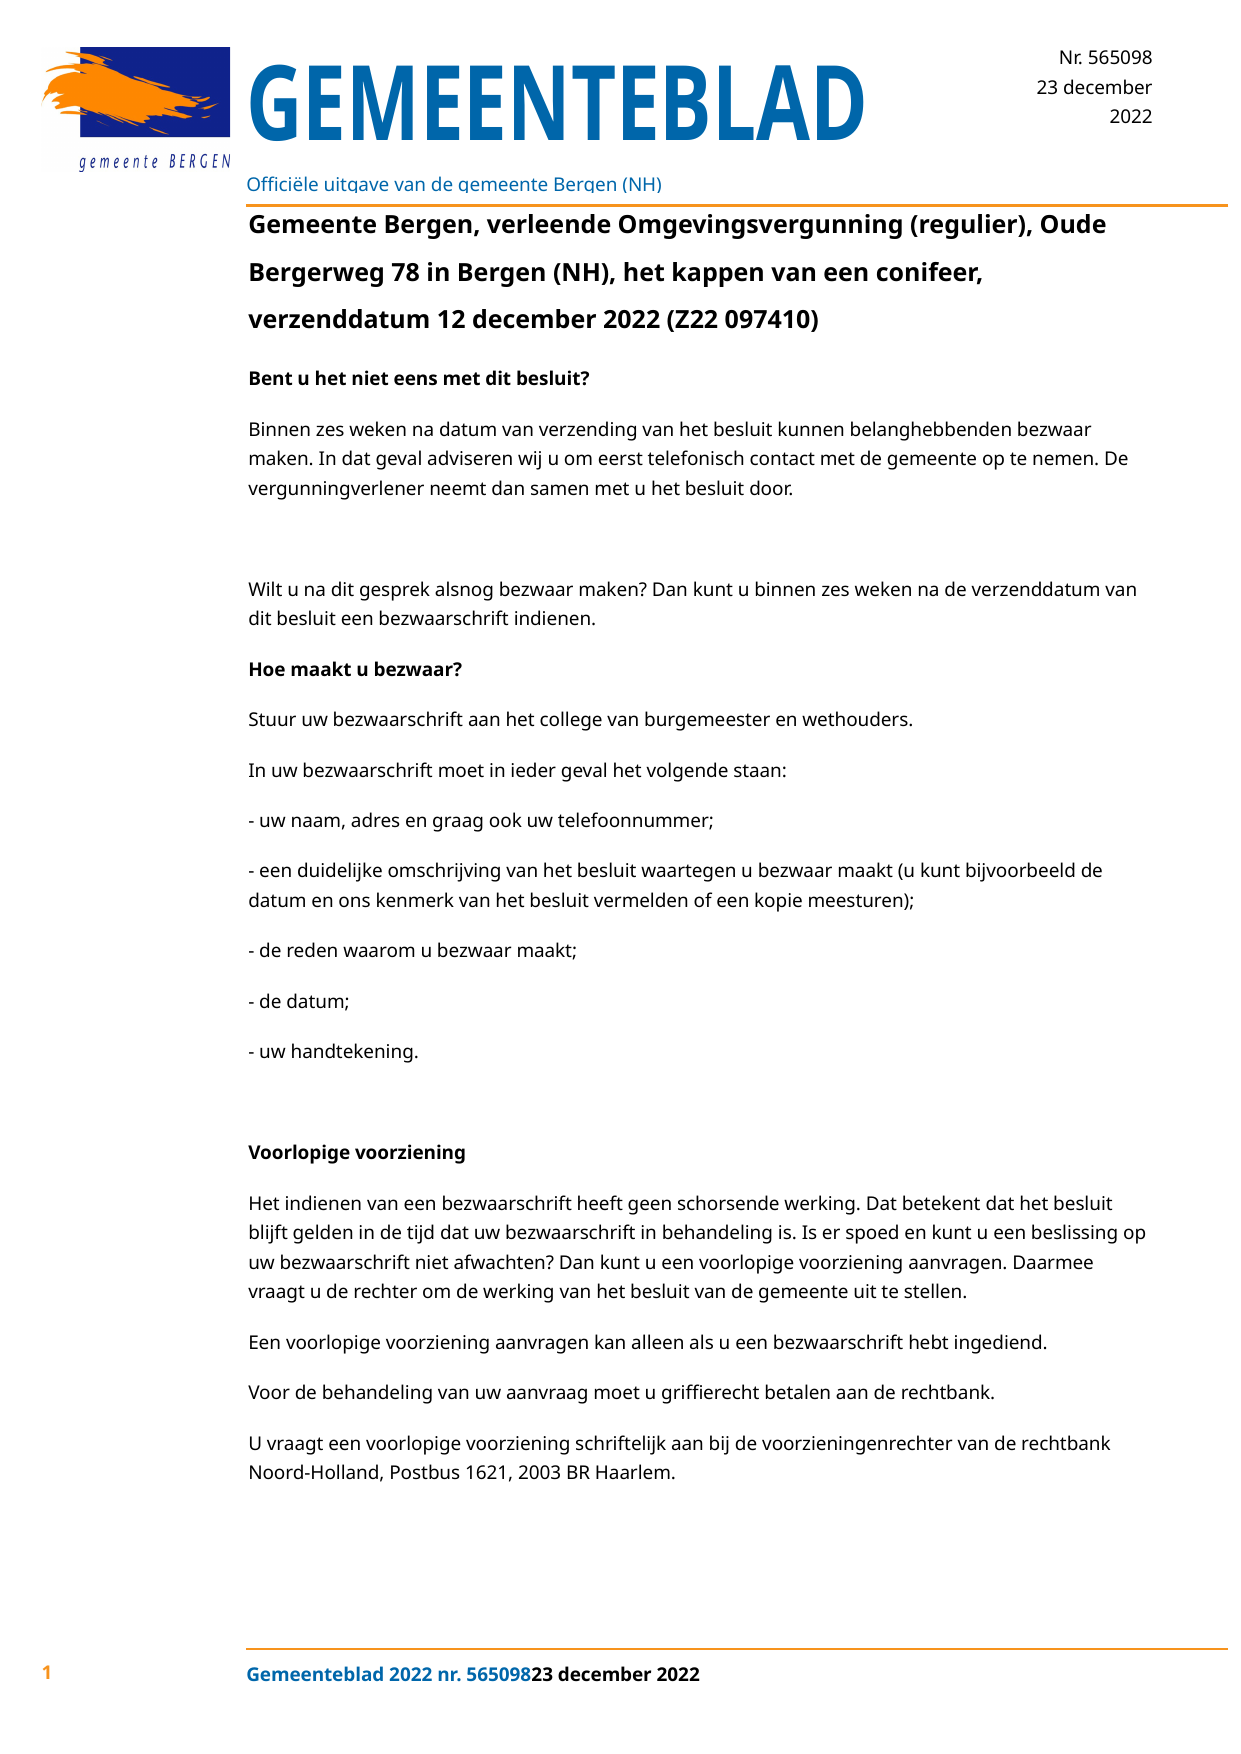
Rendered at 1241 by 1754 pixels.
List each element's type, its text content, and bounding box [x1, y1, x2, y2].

text - uw naam, adres en graag ook uw telefoonnummer; [248, 807, 1152, 833]
text Stuur uw bezwaarschrift aan het college van burgemeester en wethouders. [248, 706, 1152, 732]
text In uw bezwaarschrift moet in ieder geval het volgende staan: [248, 757, 1152, 782]
text Een voorlopige voorziening aanvragen kan alleen als u een bezwaarschrift hebt ingediend. [248, 1329, 1152, 1354]
text Het indienen van een bezwaarschrift heeft geen schorsende werking. Dat betekent dat het besluit blijft gelden in de tijd dat uw bezwaarschrift in behandeling is. Is er spoed en kunt u een beslissing op uw bezwaarschrift niet afwachten? Dan kunt u een voorlopige voorziening aanvragen. Daarmee vraagt u de rechter om de werking van het besluit van de gemeente uit te stellen. [248, 1190, 1152, 1304]
text Wilt u na dit gesprek alsnog bezwaar maken? Dan kunt u binnen zes weken na de verzenddatum van dit besluit een bezwaarschrift indienen. [248, 576, 1152, 631]
text Gemeente Bergen, verleende Omgevingsvergunning (regulier), Oude Bergerweg 78 in Bergen (NH), het kappen van een conifeer, verzenddatum 12 december 2022 (Z22 097410) [248, 207, 1152, 336]
picture [41, 47, 231, 172]
text - de datum; [248, 988, 1152, 1014]
text Voor de behandeling van uw aanvraag moet u griffierecht betalen aan de rechtbank. [248, 1379, 1152, 1405]
text Binnen zes weken na datum van verzending van het besluit kunnen belanghebbenden bezwaar maken. In dat geval adviseren wij u om eerst telefonisch contact met de gemeente op te nemen. De vergunningverlener neemt dan samen met u het besluit door. [248, 416, 1152, 501]
text U vraagt een voorlopige voorziening schriftelijk aan bij de voorzieningenrechter van de rechtbank Noord-Holland, Postbus 1621, 2003 BR Haarlem. [248, 1430, 1152, 1485]
text - uw handtekening. [248, 1038, 1152, 1064]
text - de reden waarom u bezwaar maakt; [248, 938, 1152, 963]
text - een duidelijke omschrijving van het besluit waartegen u bezwaar maakt (u kunt bijvoorbeeld de datum en ons kenmerk van het besluit vermelden of een kopie meesturen); [248, 858, 1152, 913]
text Bent u het niet eens met dit besluit? [248, 366, 1152, 391]
text Voorlopige voorziening [248, 1139, 1152, 1165]
text Hoe maakt u bezwaar? [248, 656, 1152, 682]
